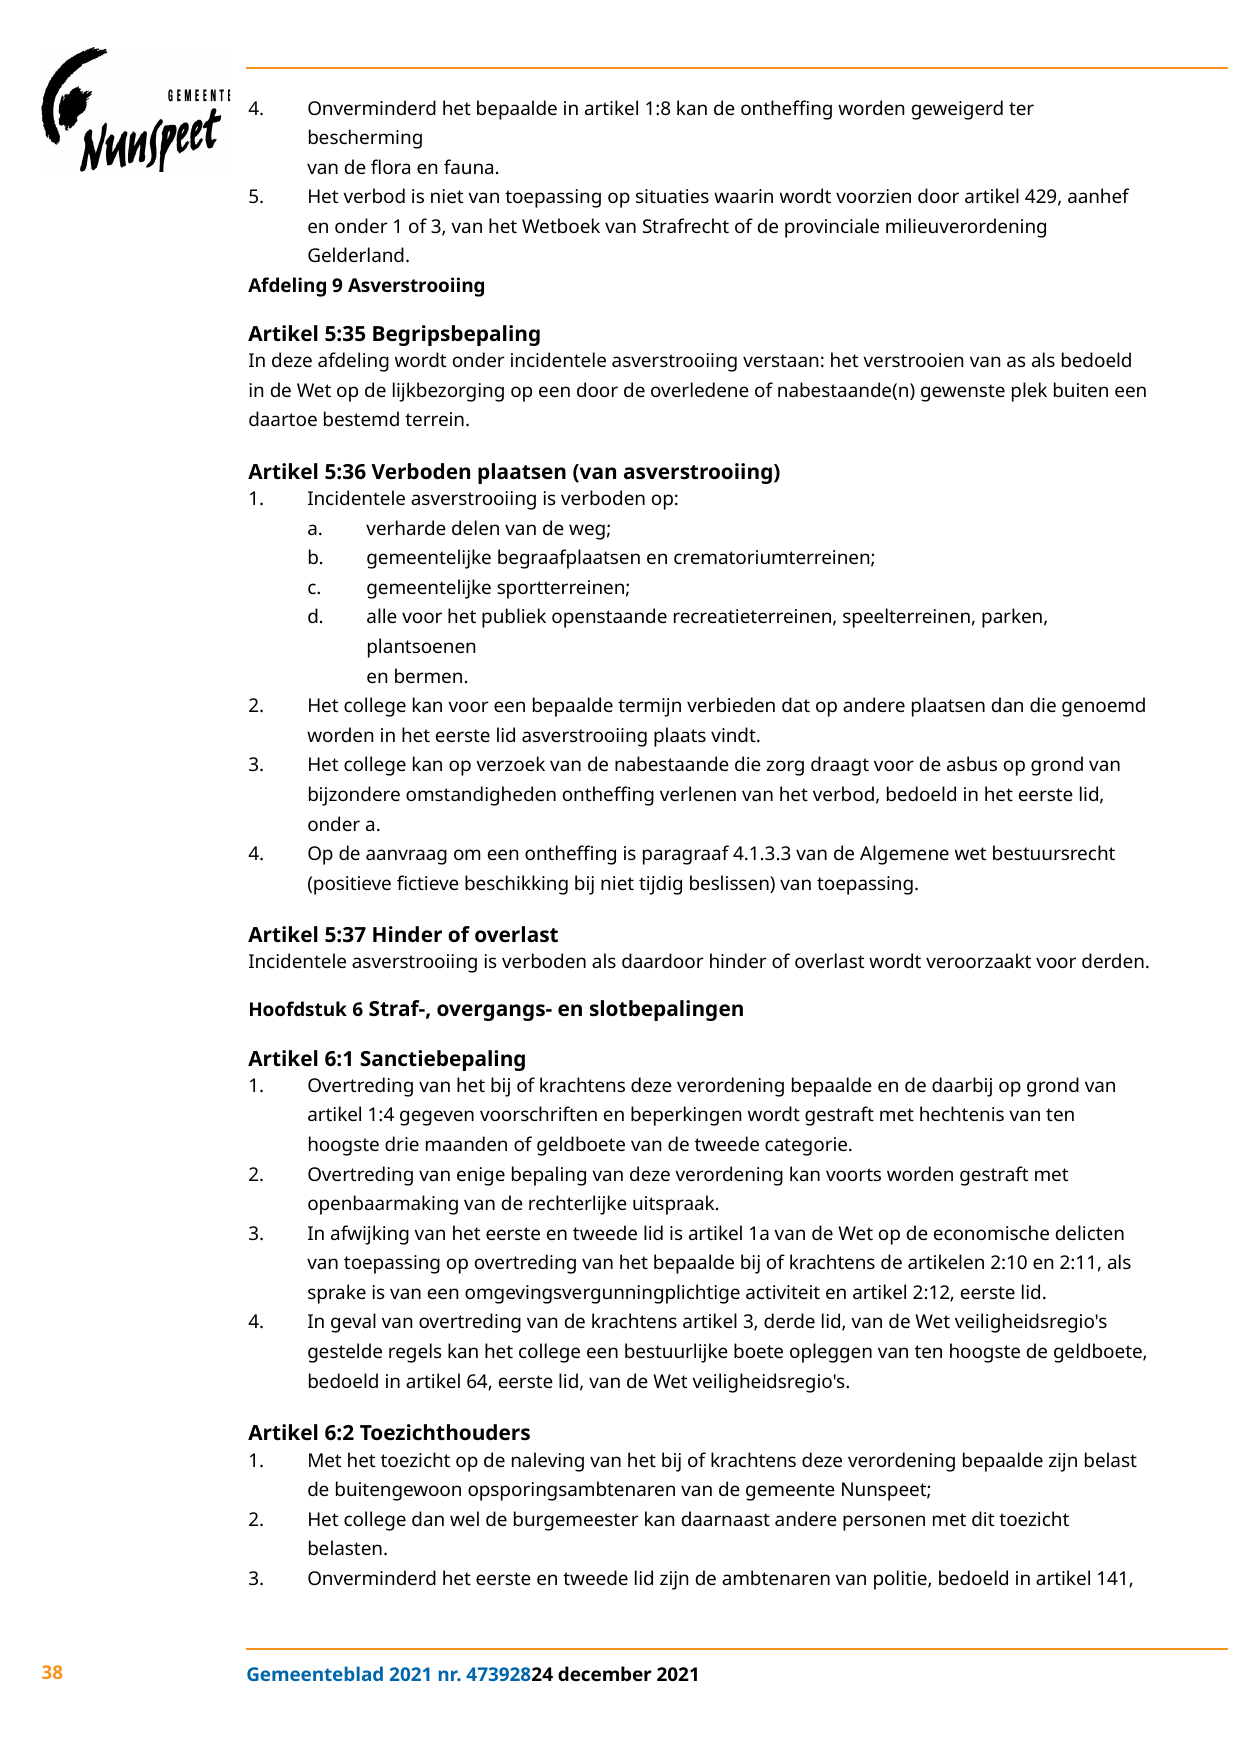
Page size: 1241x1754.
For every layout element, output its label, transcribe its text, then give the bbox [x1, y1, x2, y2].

list en bermen. [307, 663, 1152, 688]
list Het college dan wel de burgemeester kan daarnaast andere personen met dit toezicht belasten. [248, 1506, 1152, 1561]
text Artikel 5:36 Verboden plaatsen (van asverstrooiing) [248, 457, 1152, 485]
text Artikel 5:37 Hinder of overlast [248, 920, 1152, 949]
list Met het toezicht op de naleving van het bij of krachtens deze verordening bepaalde zijn belast de buitengewoon opsporingsambtenaren van de gemeente Nunspeet; [248, 1447, 1152, 1502]
list Het college kan op verzoek van de nabestaande die zorg draagt voor de asbus op grond van [248, 752, 1152, 777]
list verharde delen van de weg; [307, 515, 1152, 541]
list alle voor het publiek openstaande recreatieterreinen, speelterreinen, parken, plantsoenen [307, 604, 1152, 659]
list van de flora en fauna. [248, 154, 1152, 180]
list gemeentelijke begraafplaatsen en crematoriumterreinen; [307, 544, 1152, 570]
list Incidentele asverstrooiing is verboden op: [248, 485, 1152, 511]
list gemeentelijke sportterreinen; [307, 574, 1152, 600]
list Op de aanvraag om een ontheffing is paragraaf 4.1.3.3 van de Algemene wet bestuursrecht (positieve fictieve beschikking bij niet tijdig beslissen) van toepassing. [248, 840, 1152, 896]
list Overtreding van enige bepaling van deze verordening kan voorts worden gestraft met openbaarmaking van de rechterlijke uitspraak. [248, 1161, 1152, 1216]
list Het verbod is niet van toepassing op situaties waarin wordt voorzien door artikel 429, aanhef en onder 1 of 3, van het Wetboek van Strafrecht of de provinciale milieuverordening Gelderland. [248, 183, 1152, 268]
text Incidentele asverstrooiing is verboden als daardoor hinder of overlast wordt veroorzaakt voor derden. [248, 949, 1152, 974]
text Artikel 6:2 Toezichthouders [248, 1418, 1152, 1447]
list In geval van overtreding van de krachtens artikel 3, derde lid, van de Wet veiligheidsregio's gestelde regels kan het college een bestuurlijke boete opleggen van ten hoogste de geldboete, bedoeld in artikel 64, eerste lid, van de Wet veiligheidsregio's. [248, 1309, 1152, 1394]
list Overtreding van het bij of krachtens deze verordening bepaalde en de daarbij op grond van artikel 1:4 gegeven voorschriften en beperkingen wordt gestraft met hechtenis van ten hoogste drie maanden of geldboete van de tweede categorie. [248, 1072, 1152, 1157]
text Afdeling 9 Asverstrooiing [248, 272, 1152, 298]
text Artikel 6:1 Sanctiebepaling [248, 1044, 1152, 1072]
picture [41, 47, 231, 172]
list bijzondere omstandigheden ontheffing verlenen van het verbod, bedoeld in het eerste lid, onder a. [248, 781, 1152, 836]
list Onverminderd het bepaalde in artikel 1:8 kan de ontheffing worden geweigerd ter bescherming [248, 95, 1152, 150]
text Artikel 5:35 Begripsbepaling [248, 319, 1152, 347]
text In deze afdeling wordt onder incidentele asverstrooiing verstaan: het verstrooien van as als bedoeld in de Wet op de lijkbezorging op een door de overledene of nabestaande(n) gewenste plek buiten een daartoe bestemd terrein. [248, 347, 1152, 432]
list Het college kan voor een bepaalde termijn verbieden dat op andere plaatsen dan die genoemd worden in het eerste lid asverstrooiing plaats vindt. [248, 692, 1152, 748]
text Hoofdstuk 6 Straf-, overgangs- en slotbepalingen [248, 994, 1152, 1023]
list In afwijking van het eerste en tweede lid is artikel 1a van de Wet op de economische delicten van toepassing op overtreding van het bepaalde bij of krachtens de artikelen 2:10 en 2:11, als sprake is van een omgevingsvergunningplichtige activiteit en artikel 2:12, eerste lid. [248, 1220, 1152, 1305]
list Onverminderd het eerste en tweede lid zijn de ambtenaren van politie, bedoeld in artikel 141, [248, 1565, 1152, 1591]
